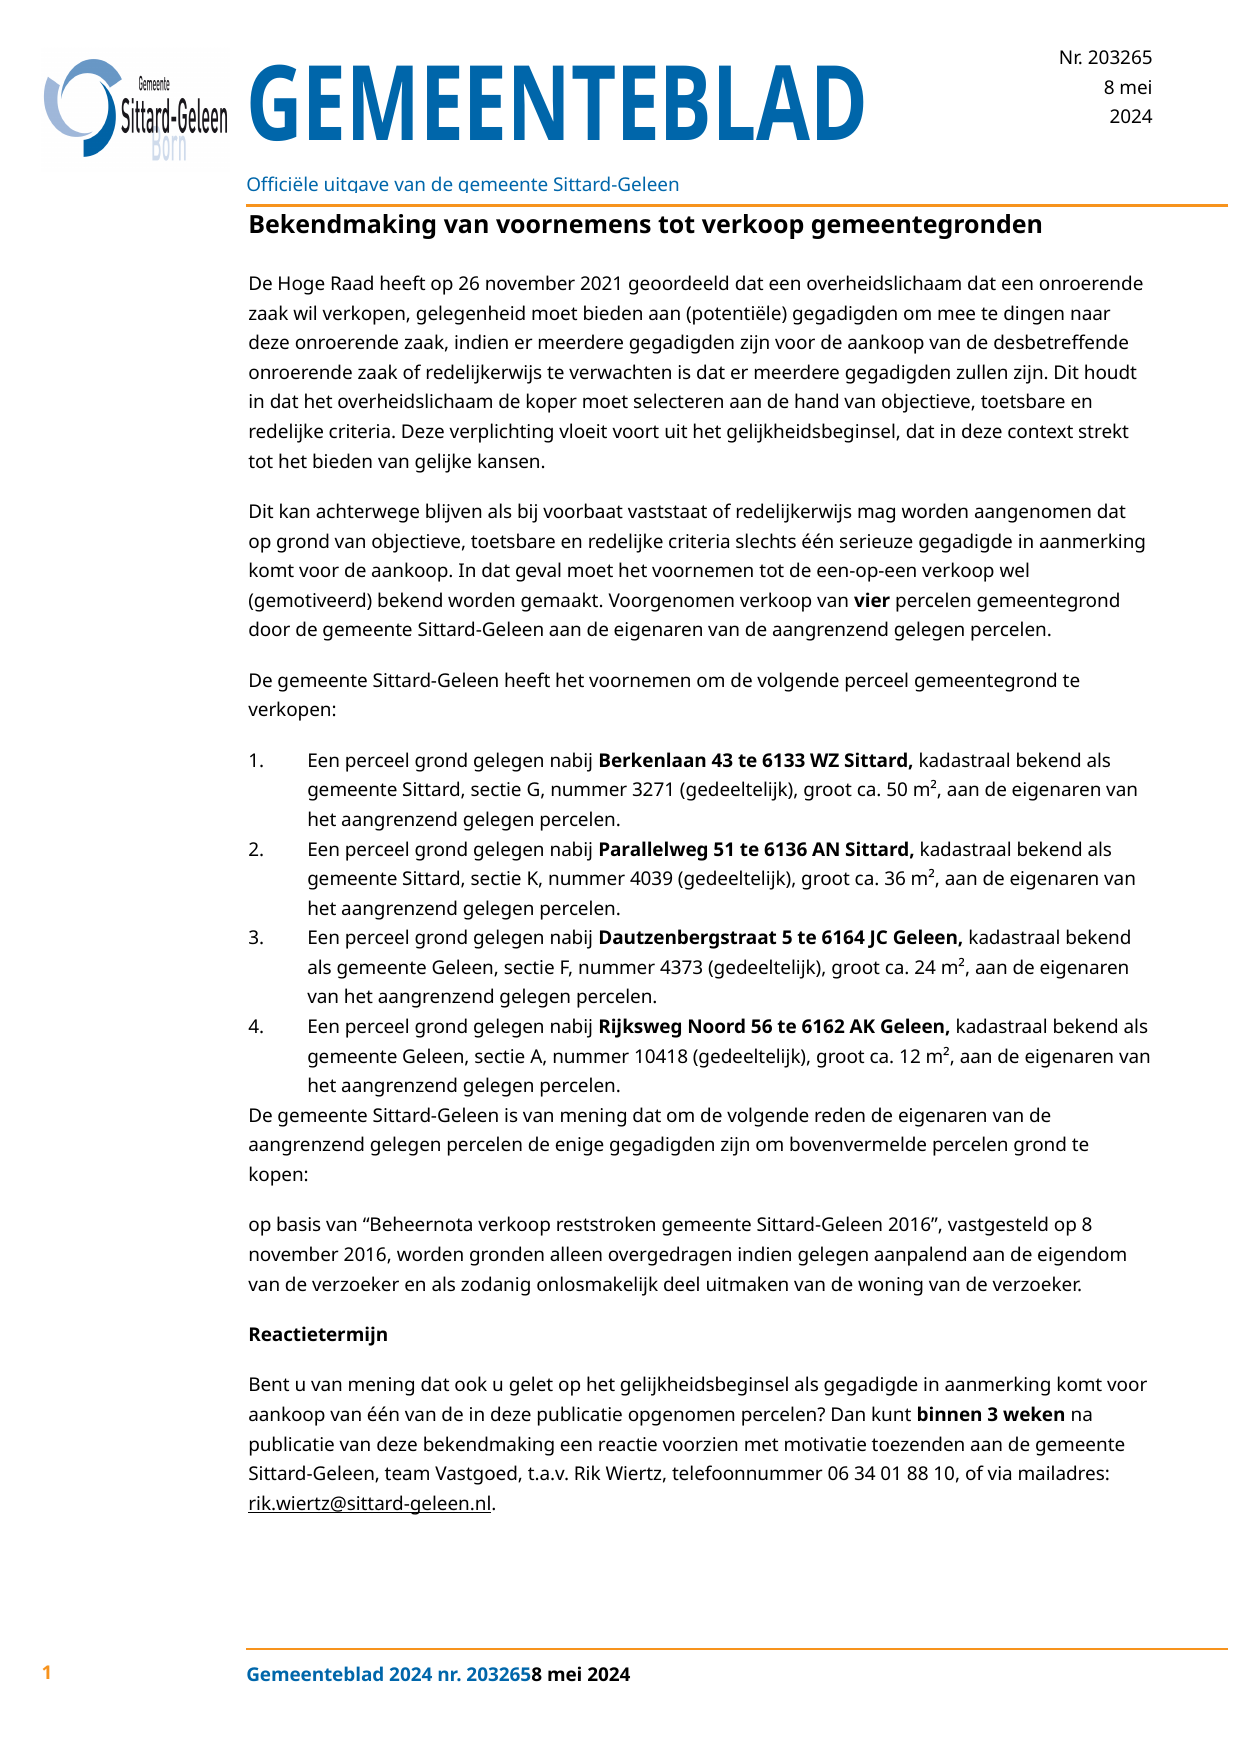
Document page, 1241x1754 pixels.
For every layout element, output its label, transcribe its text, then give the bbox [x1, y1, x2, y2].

text De Hoge Raad heeft op 26 november 2021 geoordeeld dat een overheidslichaam dat een onroerende zaak wil verkopen, gelegenheid moet bieden aan (potentiële) gegadigden om mee te dingen naar deze onroerende zaak, indien er meerdere gegadigden zijn voor de aankoop van de desbetreffende onroerende zaak of redelijkerwijs te verwachten is dat er meerdere gegadigden zullen zijn. Dit houdt in dat het overheidslichaam de koper moet selecteren aan de hand van objectieve, toetsbare en redelijke criteria. Deze verplichting vloeit voort uit het gelijkheidsbeginsel, dat in deze context strekt tot het bieden van gelijke kansen. [248, 270, 1152, 473]
text op basis van “Beheernota verkoop reststroken gemeente Sittard-Geleen 2016”, vastgesteld op 8 november 2016, worden gronden alleen overgedragen indien gelegen aanpalend aan de eigendom van de verzoeker en als zodanig onlosmakelijk deel uitmaken van de woning van de verzoeker. [248, 1212, 1152, 1296]
text De gemeente Sittard-Geleen is van mening dat om de volgende reden de eigenaren van de aangrenzend gelegen percelen de enige gegadigden zijn om bovenvermelde percelen grond te kopen: [248, 1102, 1152, 1187]
text Reactietermijn [248, 1321, 1152, 1347]
list Een perceel grond gelegen nabij Dautzenbergstraat 5 te 6164 JC Geleen, kadastraal bekend als gemeente Geleen, sectie F, nummer 4373 (gedeeltelijk), groot ca. 24 m², aan de eigenaren van het aangrenzend gelegen percelen. [248, 924, 1152, 1009]
text Dit kan achterwege blijven als bij voorbaat vaststaat of redelijkerwijs mag worden aangenomen dat op grond van objectieve, toetsbare en redelijke criteria slechts één serieuze gegadigde in aanmerking komt voor de aankoop. In dat geval moet het voornemen tot de een-op-een verkoop wel (gemotiveerd) bekend worden gemaakt. Voorgenomen verkoop van vier percelen gemeentegrond door de gemeente Sittard-Geleen aan de eigenaren van de aangrenzend gelegen percelen. [248, 498, 1152, 642]
list Een perceel grond gelegen nabij Berkenlaan 43 te 6133 WZ Sittard, kadastraal bekend als gemeente Sittard, sectie G, nummer 3271 (gedeeltelijk), groot ca. 50 m², aan de eigenaren van het aangrenzend gelegen percelen. [248, 747, 1152, 832]
text De gemeente Sittard-Geleen heeft het voornemen om de volgende perceel gemeentegrond te verkopen: [248, 667, 1152, 722]
text Bekendmaking van voornemens tot verkoop gemeentegronden [248, 207, 1152, 241]
list Een perceel grond gelegen nabij Parallelweg 51 te 6136 AN Sittard, kadastraal bekend als gemeente Sittard, sectie K, nummer 4039 (gedeeltelijk), groot ca. 36 m², aan de eigenaren van het aangrenzend gelegen percelen. [248, 836, 1152, 921]
text Bent u van mening dat ook u gelet op het gelijkheidsbeginsel als gegadigde in aanmerking komt voor aankoop van één van de in deze publicatie opgenomen percelen? Dan kunt binnen 3 weken na publicatie van deze bekendmaking een reactie voorzien met motivatie toezenden aan de gemeente Sittard-Geleen, team Vastgoed, t.a.v. Rik Wiertz, telefoonnummer 06 34 01 88 10, of via mailadres: rik.wiertz@sittard-geleen.nl. [248, 1372, 1152, 1516]
list Een perceel grond gelegen nabij Rijksweg Noord 56 te 6162 AK Geleen, kadastraal bekend als gemeente Geleen, sectie A, nummer 10418 (gedeeltelijk), groot ca. 12 m², aan de eigenaren van het aangrenzend gelegen percelen. [248, 1013, 1152, 1098]
picture [41, 47, 231, 172]
